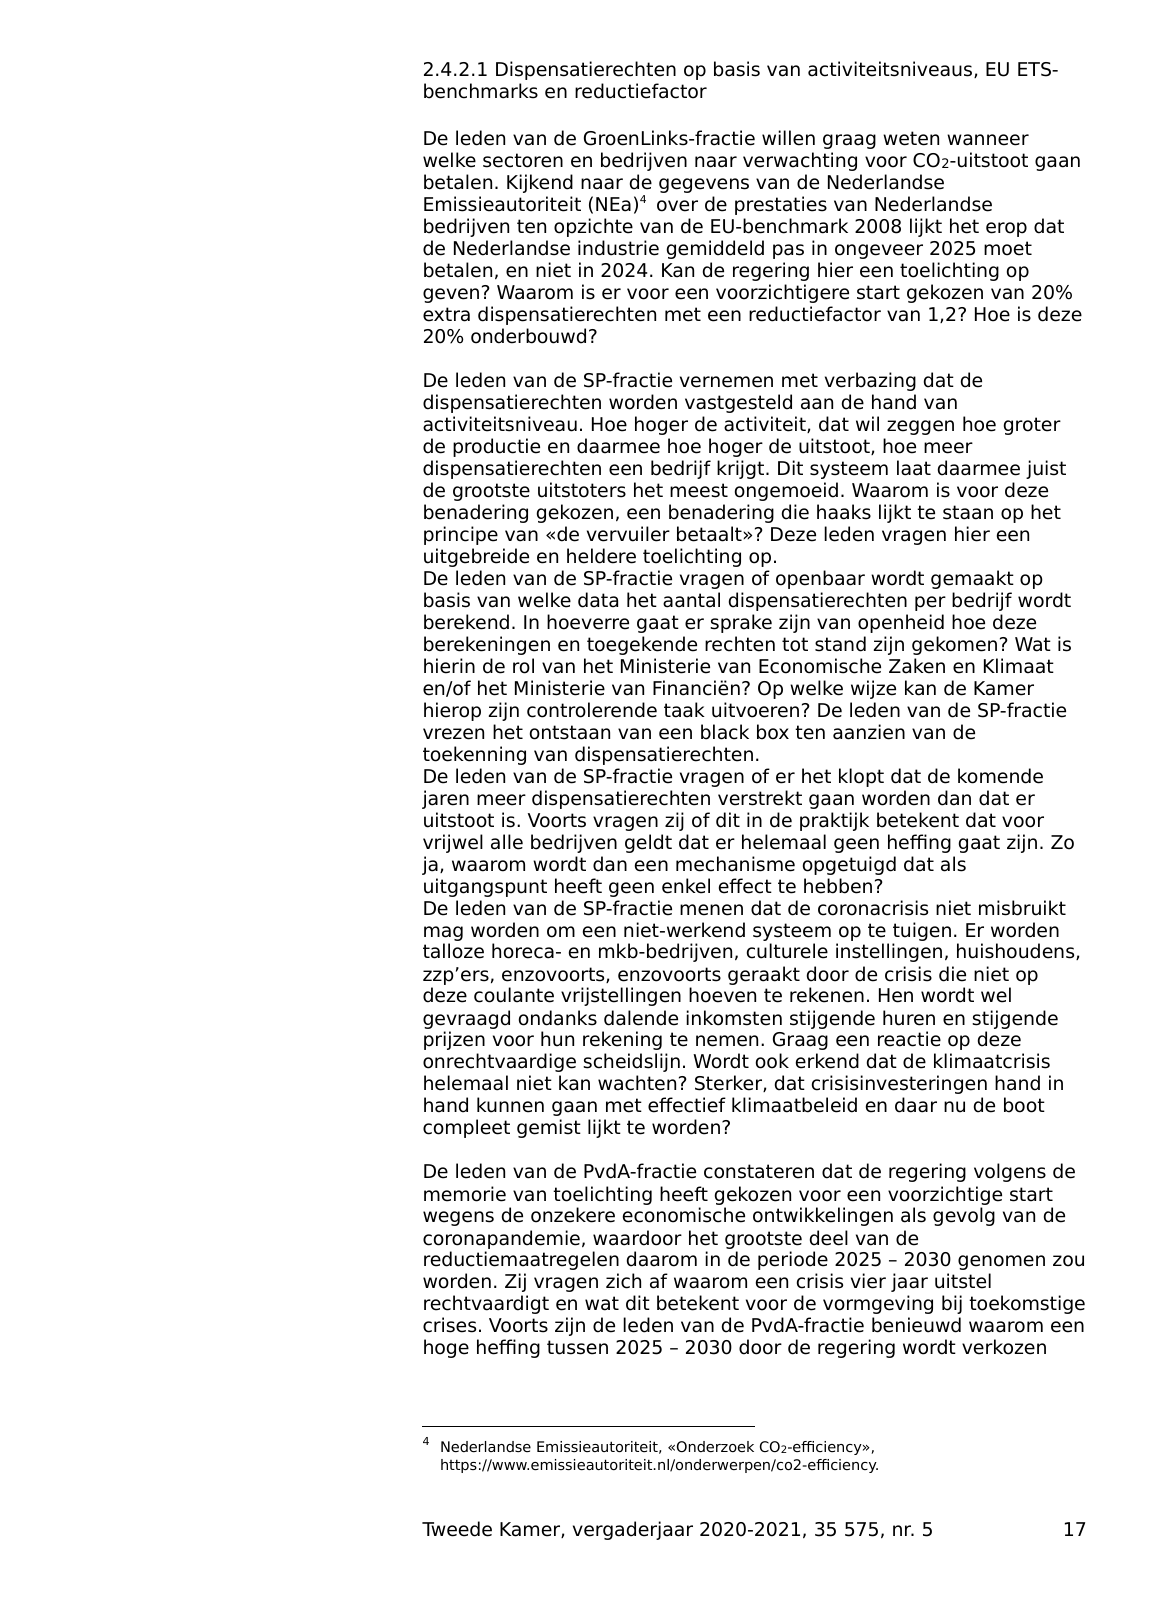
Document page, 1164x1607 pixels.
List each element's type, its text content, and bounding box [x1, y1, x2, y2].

text De leden van de PvdA-fractie constateren dat de regering volgens de memorie van toelichting heeft gekozen voor een voorzichtige start wegens de onzekere economische ontwikkelingen als gevolg van de coronapandemie, waardoor het grootste deel van de reductiemaatregelen daarom in de periode 2025 – 2030 genomen zou worden. Zij vragen zich af waarom een crisis vier jaar uitstel rechtvaardigt en wat dit betekent voor de vormgeving bij toekomstige crises. Voorts zijn de leden van de PvdA-fractie benieuwd waarom een hoge heffing tussen 2025 – 2030 door de regering wordt verkozen [422, 1161, 1087, 1359]
text De leden van de SP-fractie vragen of er het klopt dat de komende jaren meer dispensatierechten verstrekt gaan worden dan dat er uitstoot is. Voorts vragen zij of dit in de praktijk betekent dat voor vrijwel alle bedrijven geldt dat er helemaal geen heffing gaat zijn. Zo ja, waarom wordt dan een mechanisme opgetuigd dat als uitgangspunt heeft geen enkel effect te hebben? [422, 766, 1087, 897]
text De leden van de SP-fractie vragen of openbaar wordt gemaakt op basis van welke data het aantal dispensatierechten per bedrijf wordt berekend. In hoeverre gaat er sprake zijn van openheid hoe deze berekeningen en toegekende rechten tot stand zijn gekomen? Wat is hierin de rol van het Ministerie van Economische Zaken en Klimaat en/of het Ministerie van Financiën? Op welke wijze kan de Kamer hierop zijn controlerende taak uitvoeren? De leden van de SP-fractie vrezen het ontstaan van een black box ten aanzien van de toekenning van dispensatierechten. [422, 568, 1087, 766]
text Nederlandse Emissieautoriteit, «Onderzoek CO2-efficiency», https://www.emissieautoriteit.nl/onderwerpen/co2-efficiency. [422, 1435, 1087, 1474]
text De leden van de SP-fractie vernemen met verbazing dat de dispensatierechten worden vastgesteld aan de hand van activiteitsniveau. Hoe hoger de activiteit, dat wil zeggen hoe groter de productie en daarmee hoe hoger de uitstoot, hoe meer dispensatierechten een bedrijf krijgt. Dit systeem laat daarmee juist de grootste uitstoters het meest ongemoeid. Waarom is voor deze benadering gekozen, een benadering die haaks lijkt te staan op het principe van «de vervuiler betaalt»? Deze leden vragen hier een uitgebreide en heldere toelichting op. [422, 370, 1087, 568]
text De leden van de SP-fractie menen dat de coronacrisis niet misbruikt mag worden om een niet-werkend systeem op te tuigen. Er worden talloze horeca- en mkb-bedrijven, culturele instellingen, huishoudens, zzp’ers, enzovoorts, enzovoorts geraakt door de crisis die niet op deze coulante vrijstellingen hoeven te rekenen. Hen wordt wel gevraagd ondanks dalende inkomsten stijgende huren en stijgende prijzen voor hun rekening te nemen. Graag een reactie op deze onrechtvaardige scheidslijn. Wordt ook erkend dat de klimaatcrisis helemaal niet kan wachten? Sterker, dat crisisinvesteringen hand in hand kunnen gaan met effectief klimaatbeleid en daar nu de boot compleet gemist lijkt te worden? [422, 897, 1087, 1139]
subtitle 2.4.2.1 Dispensatierechten op basis van activiteitsniveaus, EU ETS-benchmarks en reductiefactor [422, 59, 1087, 103]
text De leden van de GroenLinks-fractie willen graag weten wanneer welke sectoren en bedrijven naar verwachting voor CO2-uitstoot gaan betalen. Kijkend naar de gegevens van de Nederlandse Emissieautoriteit (NEa) over de prestaties van Nederlandse bedrijven ten opzichte van de EU-benchmark 2008 lijkt het erop dat de Nederlandse industrie gemiddeld pas in ongeveer 2025 moet betalen, en niet in 2024. Kan de regering hier een toelichting op geven? Waarom is er voor een voorzichtigere start gekozen van 20% extra dispensatierechten met een reductiefactor van 1,2? Hoe is deze 20% onderbouwd? [422, 128, 1087, 348]
